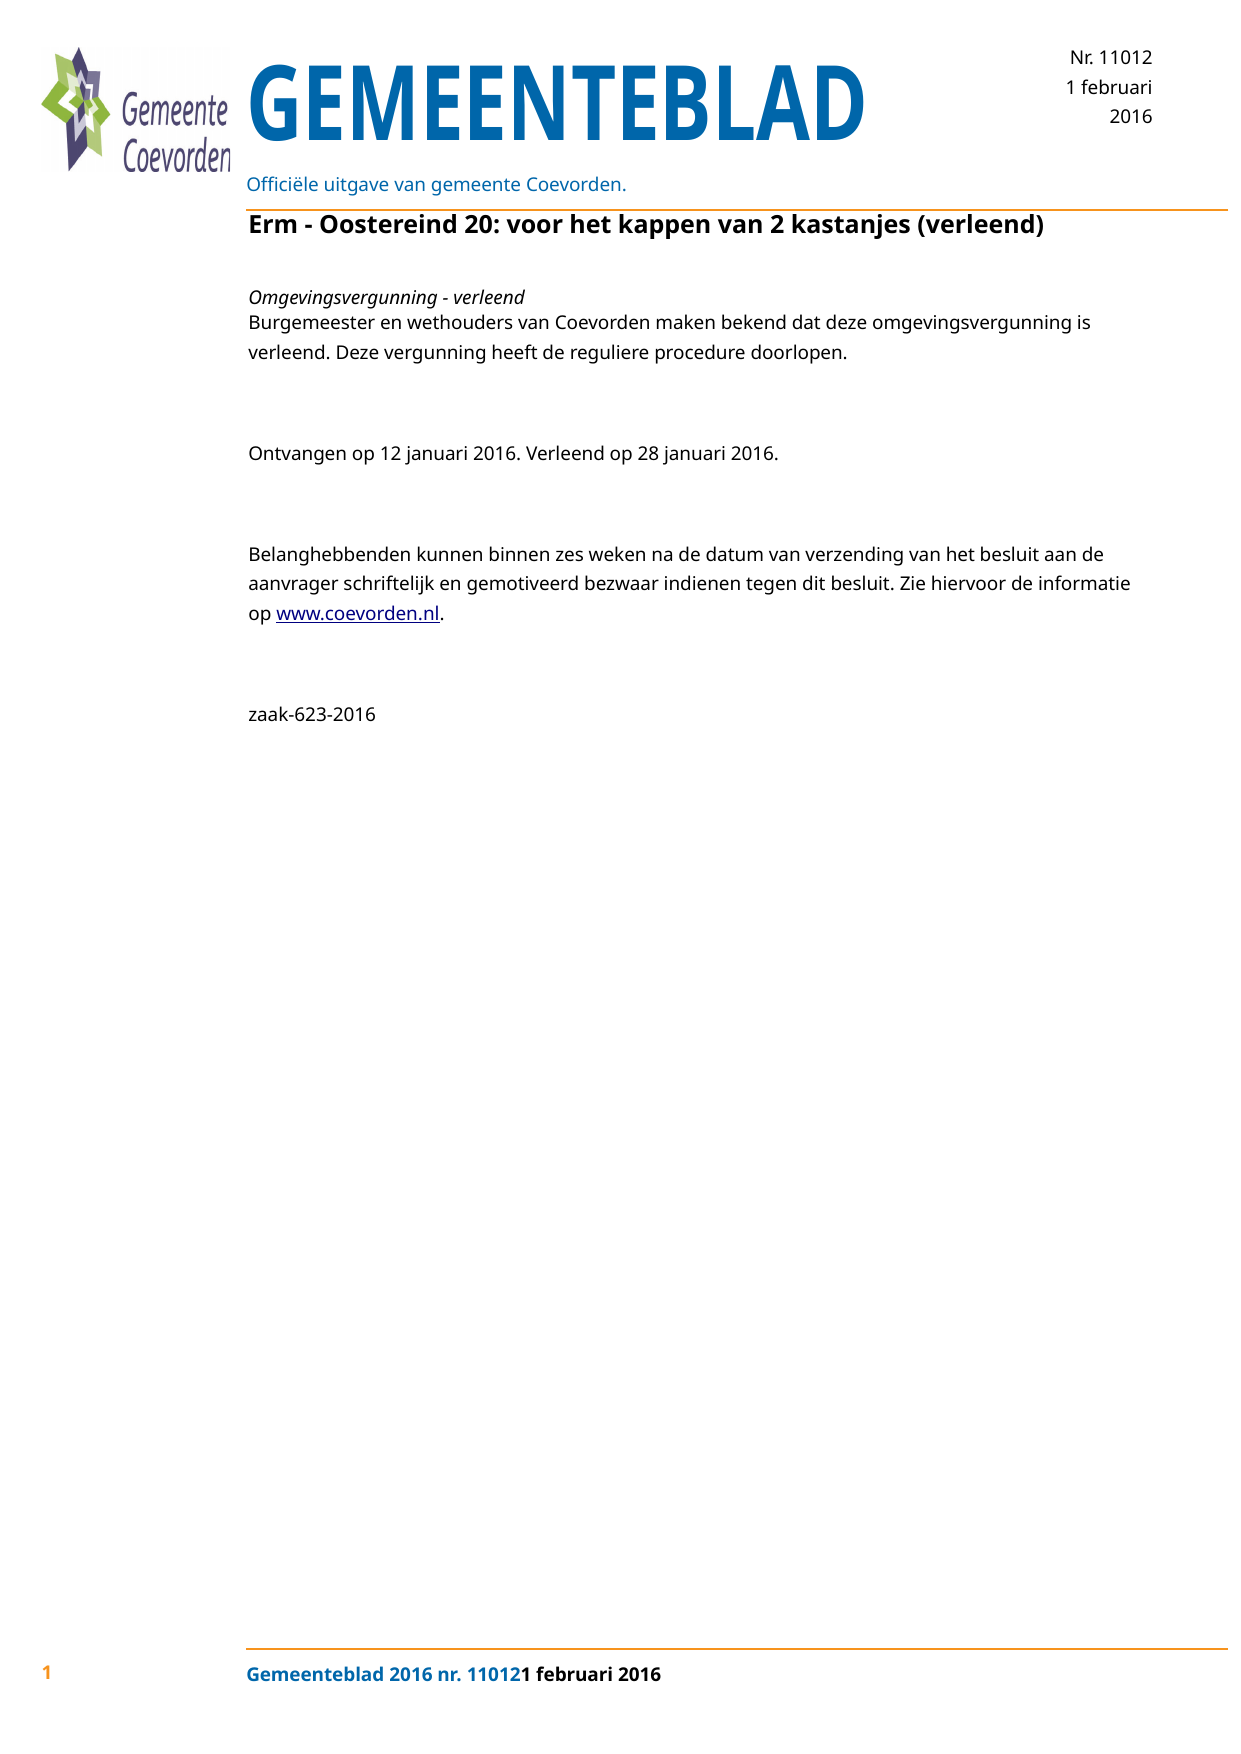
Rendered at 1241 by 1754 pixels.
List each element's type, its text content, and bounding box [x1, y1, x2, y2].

picture [41, 47, 231, 172]
text Ontvangen op 12 januari 2016. Verleend op 28 januari 2016. [248, 440, 1152, 466]
text zaak-623-2016 [248, 701, 1152, 727]
text Belanghebbenden kunnen binnen zes weken na de datum van verzending van het besluit aan de aanvrager schriftelijk en gemotiveerd bezwaar indienen tegen dit besluit. Zie hiervoor de informatie op www.coevorden.nl. [248, 541, 1152, 626]
text Omgevingsvergunning - verleend [248, 284, 1152, 309]
text Burgemeester en wethouders van Coevorden maken bekend dat deze omgevingsvergunning is verleend. Deze vergunning heeft de reguliere procedure doorlopen. [248, 309, 1152, 365]
text Erm - Oostereind 20: voor het kappen van 2 kastanjes (verleend) [248, 211, 1152, 241]
